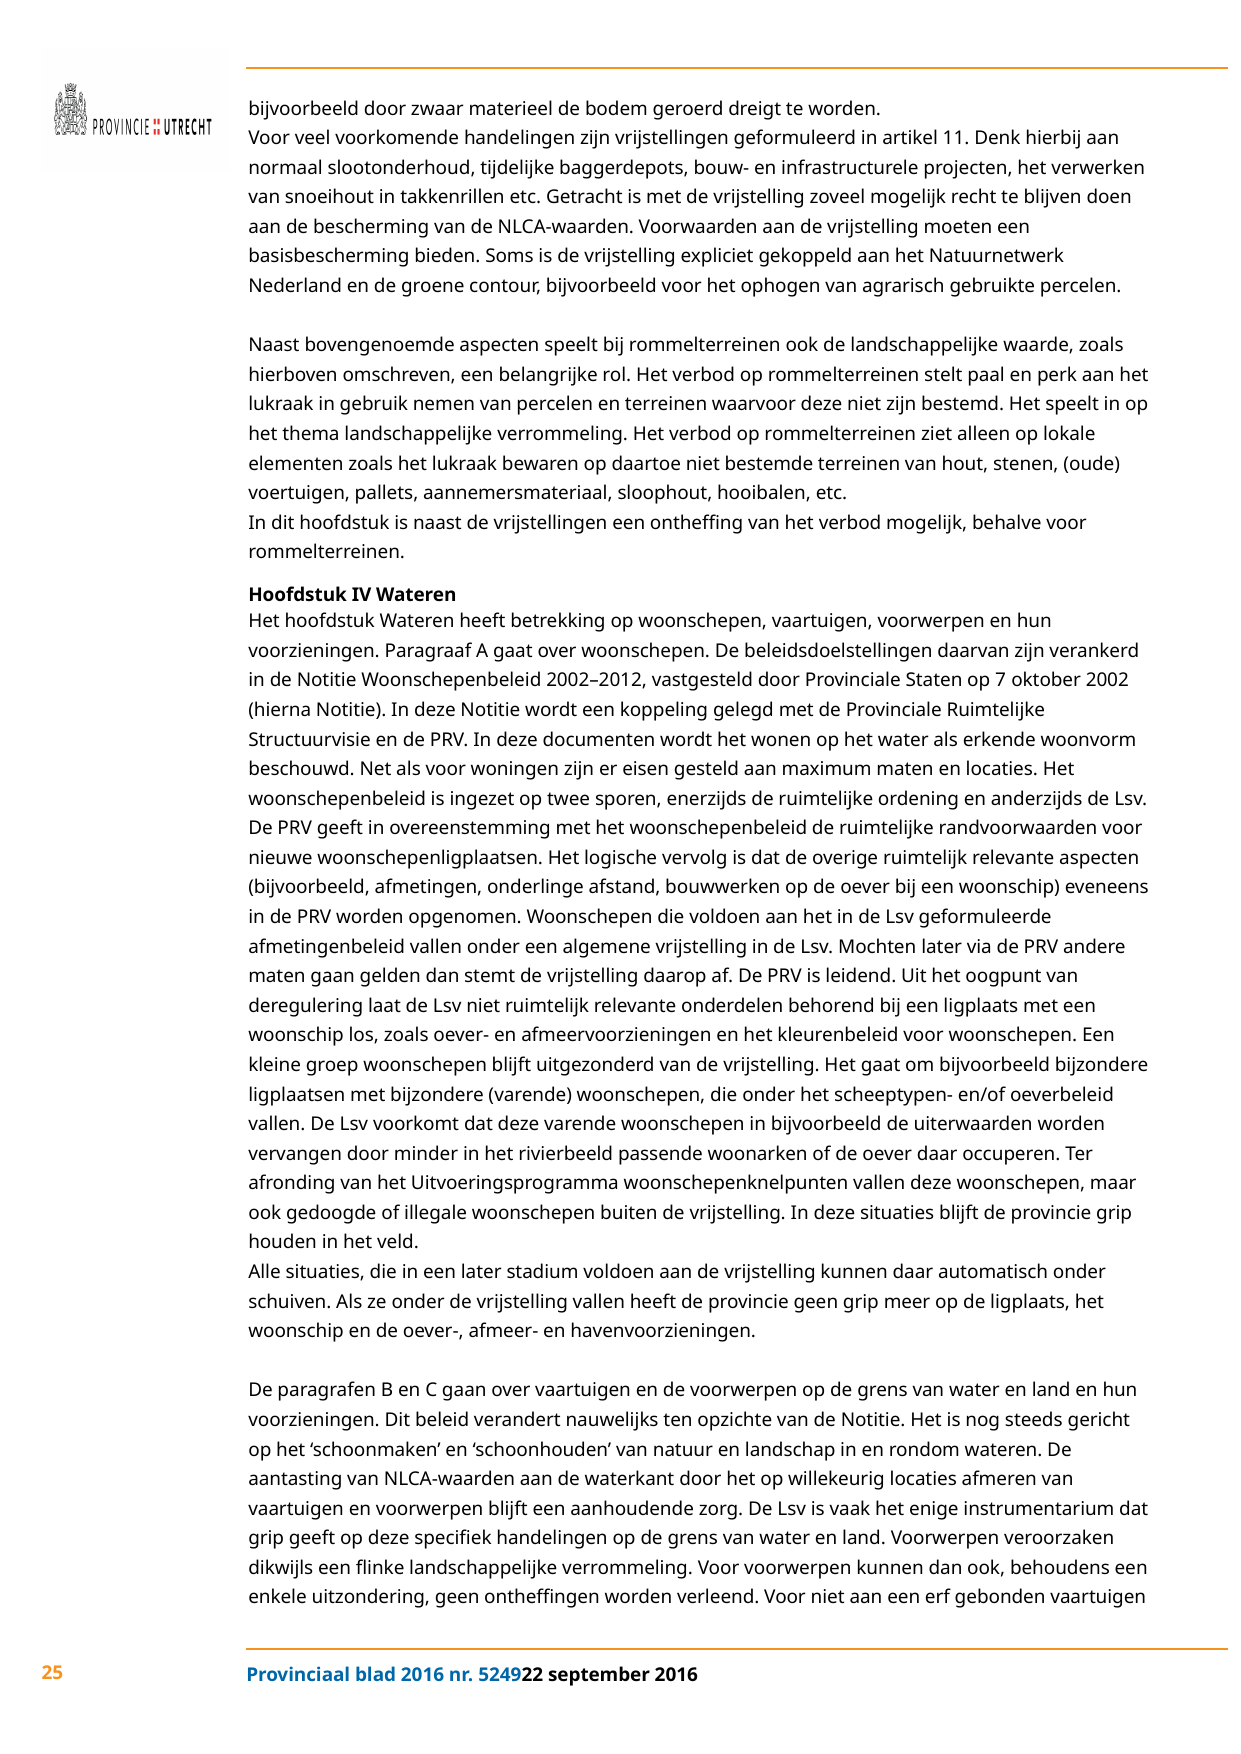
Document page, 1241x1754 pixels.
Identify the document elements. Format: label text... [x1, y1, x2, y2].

text bijvoorbeeld door zwaar materieel de bodem geroerd dreigt te worden. [248, 95, 1152, 121]
text Naast bovengenoemde aspecten speelt bij rommelterreinen ook de landschappelijke waarde, zoals hierboven omschreven, een belangrijke rol. Het verbod op rommelterreinen stelt paal en perk aan het lukraak in gebruik nemen van percelen en terreinen waarvoor deze niet zijn bestemd. Het speelt in op het thema landschappelijke verrommeling. Het verbod op rommelterreinen ziet alleen op lokale elementen zoals het lukraak bewaren op daartoe niet bestemde terreinen van hout, stenen, (oude) voertuigen, pallets, aannemersmateriaal, sloophout, hooibalen, etc. [248, 331, 1152, 505]
text Voor veel voorkomende handelingen zijn vrijstellingen geformuleerd in artikel 11. Denk hierbij aan normaal slootonderhoud, tijdelijke baggerdepots, bouw- en infrastructurele projecten, het verwerken van snoeihout in takkenrillen etc. Getracht is met de vrijstelling zoveel mogelijk recht te blijven doen aan de bescherming van de NLCA-waarden. Voorwaarden aan de vrijstelling moeten een basisbescherming bieden. Soms is de vrijstelling expliciet gekoppeld aan het Natuurnetwerk Nederland en de groene contour, bijvoorbeeld voor het ophogen van agrarisch gebruikte percelen. [248, 124, 1152, 298]
text Alle situaties, die in een later stadium voldoen aan de vrijstelling kunnen daar automatisch onder schuiven. Als ze onder de vrijstelling vallen heeft de provincie geen grip meer op de ligplaats, het woonschip en de oever-, afmeer- en havenvoorzieningen. [248, 1258, 1152, 1343]
text Hoofdstuk IV Wateren [248, 582, 1152, 607]
text De paragrafen B en C gaan over vaartuigen en de voorwerpen op de grens van water en land en hun voorzieningen. Dit beleid verandert nauwelijks ten opzichte van de Notitie. Het is nog steeds gericht op het ‘schoonmaken’ en ‘schoonhouden’ van natuur en landschap in en rondom wateren. De aantasting van NLCA-waarden aan de waterkant door het op willekeurig locaties afmeren van vaartuigen en voorwerpen blijft een aanhoudende zorg. De Lsv is vaak het enige instrumentarium dat grip geeft op deze specifiek handelingen op de grens van water en land. Voorwerpen veroorzaken dikwijls een flinke landschappelijke verrommeling. Voor voorwerpen kunnen dan ook, behoudens een enkele uitzondering, geen ontheffingen worden verleend. Voor niet aan een erf gebonden vaartuigen [248, 1377, 1152, 1609]
text Het hoofdstuk Wateren heeft betrekking op woonschepen, vaartuigen, voorwerpen en hun voorzieningen. Paragraaf A gaat over woonschepen. De beleidsdoelstellingen daarvan zijn verankerd in de Notitie Woonschepenbeleid 2002–2012, vastgesteld door Provinciale Staten op 7 oktober 2002 (hierna Notitie). In deze Notitie wordt een koppeling gelegd met de Provinciale Ruimtelijke Structuurvisie en de PRV. In deze documenten wordt het wonen op het water als erkende woonvorm beschouwd. Net als voor woningen zijn er eisen gesteld aan maximum maten en locaties. Het woonschepenbeleid is ingezet op twee sporen, enerzijds de ruimtelijke ordening en anderzijds de Lsv. De PRV geeft in overeenstemming met het woonschepenbeleid de ruimtelijke randvoorwaarden voor nieuwe woonschepenligplaatsen. Het logische vervolg is dat de overige ruimtelijk relevante aspecten (bijvoorbeeld, afmetingen, onderlinge afstand, bouwwerken op de oever bij een woonschip) eveneens in de PRV worden opgenomen. Woonschepen die voldoen aan het in de Lsv geformuleerde afmetingenbeleid vallen onder een algemene vrijstelling in de Lsv. Mochten later via de PRV andere maten gaan gelden dan stemt de vrijstelling daarop af. De PRV is leidend. Uit het oogpunt van deregulering laat de Lsv niet ruimtelijk relevante onderdelen behorend bij een ligplaats met een woonschip los, zoals oever- en afmeervoorzieningen en het kleurenbeleid voor woonschepen. Een kleine groep woonschepen blijft uitgezonderd van de vrijstelling. Het gaat om bijvoorbeeld bijzondere ligplaatsen met bijzondere (varende) woonschepen, die onder het scheeptypen- en/of oeverbeleid vallen. De Lsv voorkomt dat deze varende woonschepen in bijvoorbeeld de uiterwaarden worden vervangen door minder in het rivierbeeld passende woonarken of de oever daar occuperen. Ter afronding van het Uitvoeringsprogramma woonschepenknelpunten vallen deze woonschepen, maar ook gedoogde of illegale woonschepen buiten de vrijstelling. In deze situaties blijft de provincie grip houden in het veld. [248, 607, 1152, 1254]
picture [41, 47, 231, 172]
text In dit hoofdstuk is naast de vrijstellingen een ontheffing van het verbod mogelijk, behalve voor rommelterreinen. [248, 509, 1152, 564]
